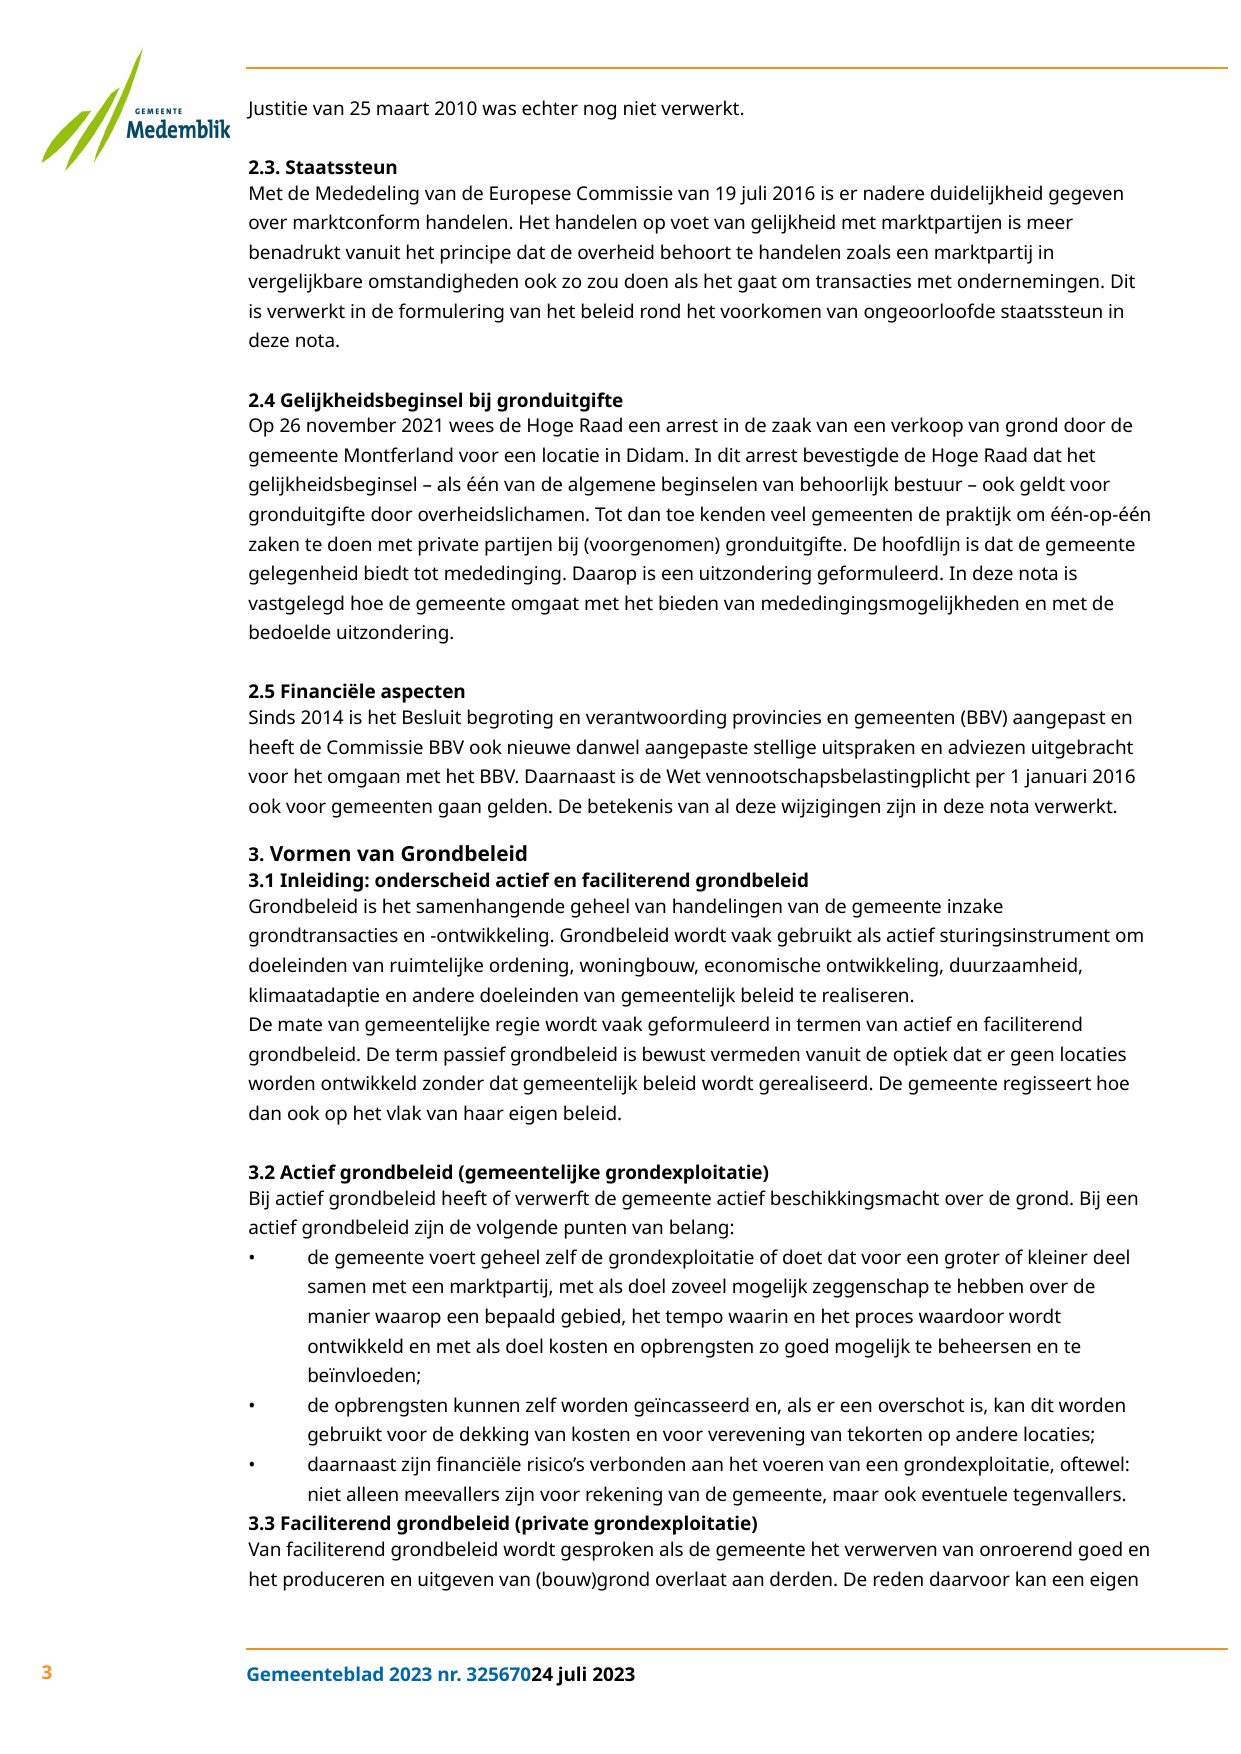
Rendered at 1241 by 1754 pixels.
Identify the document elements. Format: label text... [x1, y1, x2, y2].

text 2.4 Gelijkheidsbeginsel bij gronduitgifte [248, 387, 1152, 412]
text Sinds 2014 is het Besluit begroting en verantwoording provincies en gemeenten (BBV) aangepast en heeft de Commissie BBV ook nieuwe danwel aangepaste stellige uitspraken en adviezen uitgebracht voor het omgaan met het BBV. Daarnaast is de Wet vennootschapsbelastingplicht per 1 januari 2016 ook voor gemeenten gaan gelden. De betekenis van al deze wijzigingen zijn in deze nota verwerkt. [248, 704, 1152, 819]
text Bij actief grondbeleid heeft of verwerft de gemeente actief beschikkingsmacht over de grond. Bij een actief grondbeleid zijn de volgende punten van belang: [248, 1185, 1152, 1240]
list de opbrengsten kunnen zelf worden geïncasseerd en, als er een overschot is, kan dit worden gebruikt voor de dekking van kosten en voor verevening van tekorten op andere locaties; [248, 1392, 1152, 1447]
text De mate van gemeentelijke regie wordt vaak geformuleerd in termen van actief en faciliterend grondbeleid. De term passief grondbeleid is bewust vermeden vanuit de optiek dat er geen locaties worden ontwikkeld zonder dat gemeentelijk beleid wordt gerealiseerd. De gemeente regisseert hoe dan ook op het vlak van haar eigen beleid. [248, 1011, 1152, 1126]
text 3.3 Faciliterend grondbeleid (private grondexploitatie) [248, 1510, 1152, 1536]
text Op 26 november 2021 wees de Hoge Raad een arrest in de zaak van een verkoop van grond door de gemeente Montferland voor een locatie in Didam. In dit arrest bevestigde de Hoge Raad dat het gelijkheidsbeginsel – als één van de algemene beginselen van behoorlijk bestuur – ook geldt voor gronduitgifte door overheidslichamen. Tot dan toe kenden veel gemeenten de praktijk om één-op-één zaken te doen met private partijen bij (voorgenomen) gronduitgifte. De hoofdlijn is dat de gemeente gelegenheid biedt tot mededinging. Daarop is een uitzondering geformuleerd. In deze nota is vastgelegd hoe de gemeente omgaat met het bieden van mededingingsmogelijkheden en met de bedoelde uitzondering. [248, 412, 1152, 645]
text Met de Mededeling van de Europese Commissie van 19 juli 2016 is er nadere duidelijkheid gegeven over marktconform handelen. Het handelen op voet van gelijkheid met marktpartijen is meer benadrukt vanuit het principe dat de overheid behoort te handelen zoals een marktpartij in vergelijkbare omstandigheden ook zo zou doen als het gaat om transacties met ondernemingen. Dit is verwerkt in de formulering van het beleid rond het voorkomen van ongeoorloofde staatssteun in deze nota. [248, 180, 1152, 353]
text 3.2 Actief grondbeleid (gemeentelijke grondexploitatie) [248, 1159, 1152, 1185]
picture [41, 47, 231, 172]
text Grondbeleid is het samenhangende geheel van handelingen van de gemeente inzake grondtransacties en -ontwikkeling. Grondbeleid wordt vaak gebruikt als actief sturingsinstrument om doeleinden van ruimtelijke ordening, woningbouw, economische ontwikkeling, duurzaamheid, klimaatadaptie en andere doeleinden van gemeentelijk beleid te realiseren. [248, 893, 1152, 1007]
text 2.5 Financiële aspecten [248, 679, 1152, 704]
text 3. Vormen van Grondbeleid [248, 839, 1152, 867]
list de gemeente voert geheel zelf de grondexploitatie of doet dat voor een groter of kleiner deel samen met een marktpartij, met als doel zoveel mogelijk zeggenschap te hebben over de manier waarop een bepaald gebied, het tempo waarin en het proces waardoor wordt ontwikkeld en met als doel kosten en opbrengsten zo goed mogelijk te beheersen en te beïnvloeden; [248, 1244, 1152, 1388]
text 3.1 Inleiding: onderscheid actief en faciliterend grondbeleid [248, 867, 1152, 893]
text Van faciliterend grondbeleid wordt gesproken als de gemeente het verwerven van onroerend goed en het produceren en uitgeven van (bouw)grond overlaat aan derden. De reden daarvoor kan een eigen [248, 1536, 1152, 1591]
list daarnaast zijn financiële risico’s verbonden aan het voeren van een grondexploitatie, oftewel: niet alleen meevallers zijn voor rekening van de gemeente, maar ook eventuele tegenvallers. [248, 1451, 1152, 1507]
text Justitie van 25 maart 2010 was echter nog niet verwerkt. [248, 95, 1152, 121]
text 2.3. Staatssteun [248, 154, 1152, 180]
